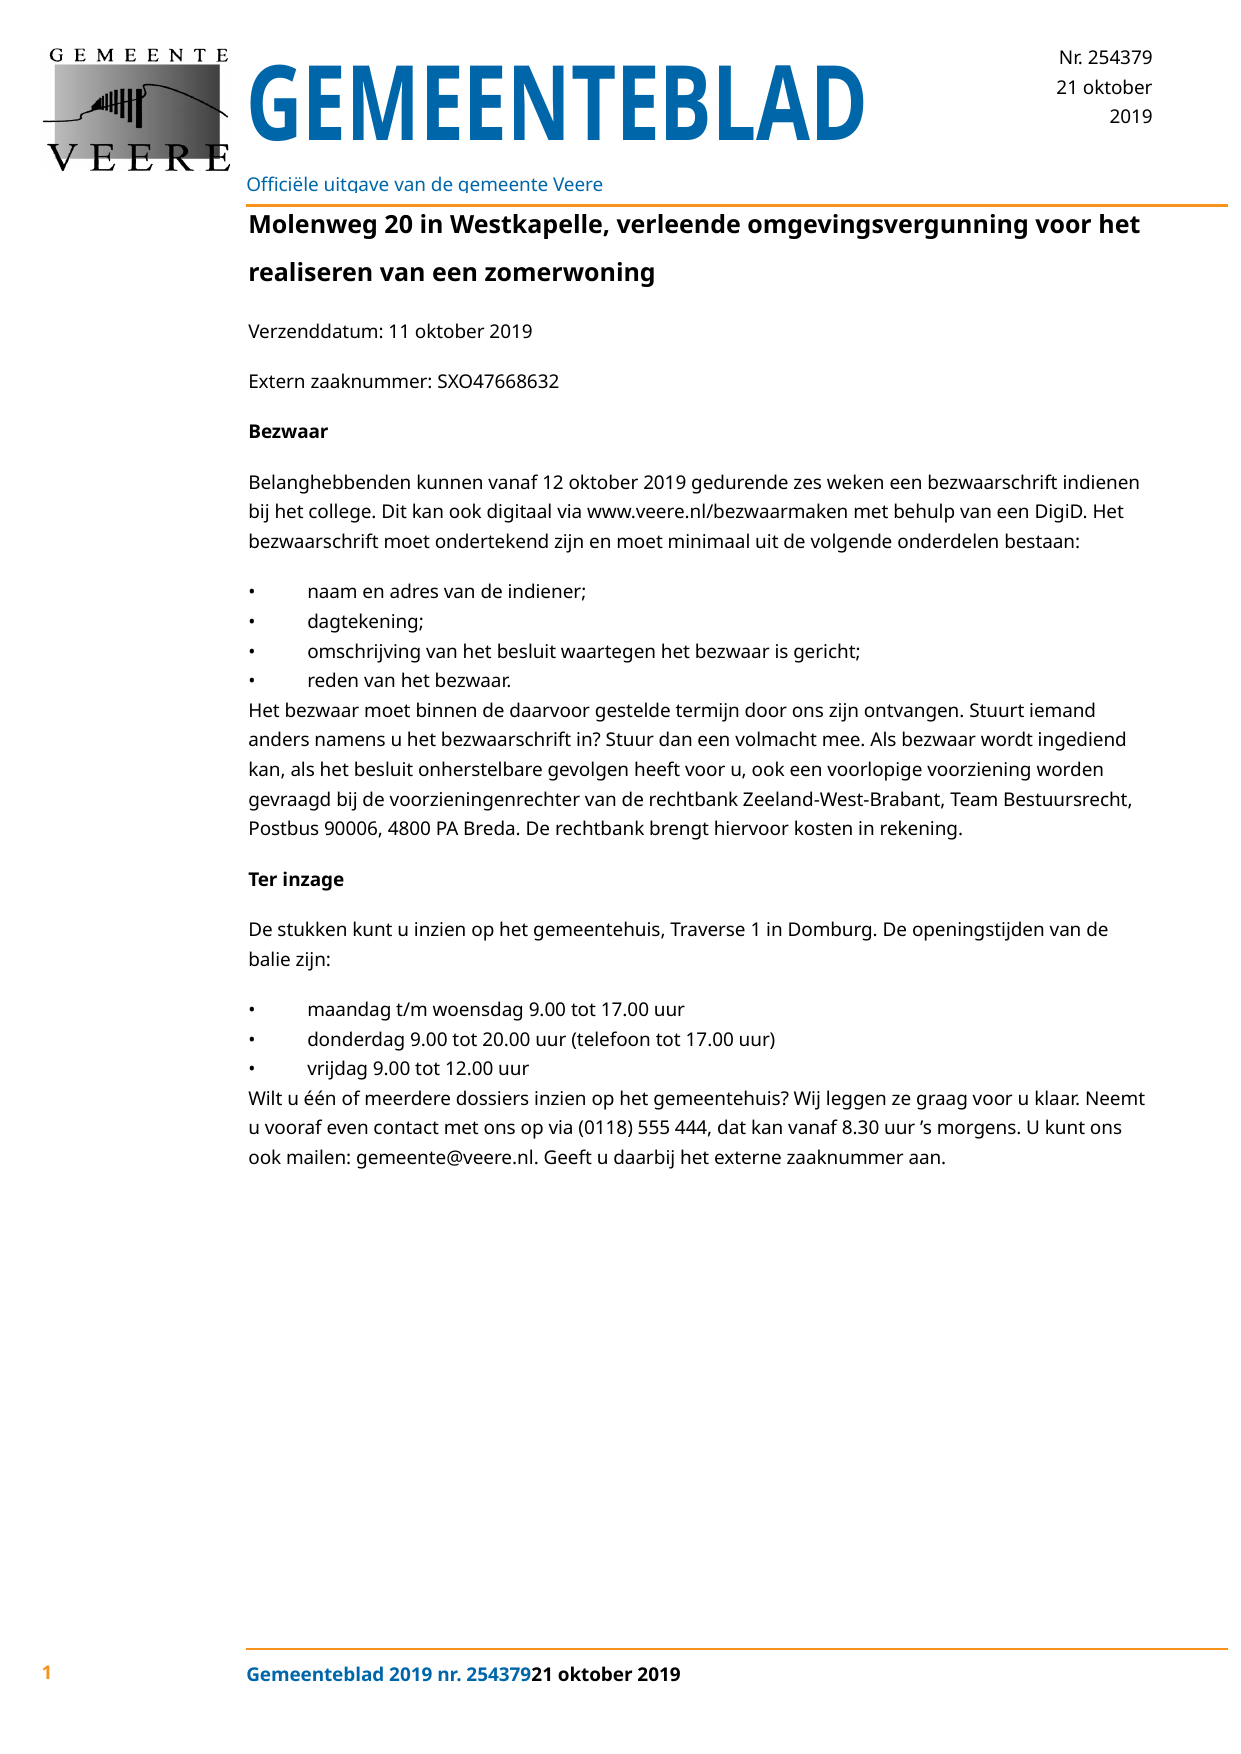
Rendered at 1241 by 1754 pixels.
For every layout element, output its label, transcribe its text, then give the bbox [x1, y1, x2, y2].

list vrijdag 9.00 tot 12.00 uur [248, 1055, 1152, 1081]
list maandag t/m woensdag 9.00 tot 17.00 uur [248, 996, 1152, 1022]
text Ter inzage [248, 866, 1152, 892]
text Bezwaar [248, 419, 1152, 444]
text Het bezwaar moet binnen de daarvoor gestelde termijn door ons zijn ontvangen. Stuurt iemand anders namens u het bezwaarschrift in? Stuur dan een volmacht mee. Als bezwaar wordt ingediend kan, als het besluit onherstelbare gevolgen heeft voor u, ook een voorlopige voorziening worden gevraagd bij de voorzieningenrechter van de rechtbank Zeeland-West-Brabant, Team Bestuursrecht, Postbus 90006, 4800 PA Breda. De rechtbank brengt hiervoor kosten in rekening. [248, 697, 1152, 841]
text De stukken kunt u inzien op het gemeentehuis, Traverse 1 in Domburg. De openingstijden van de balie zijn: [248, 916, 1152, 972]
picture [41, 47, 231, 172]
text Belanghebbenden kunnen vanaf 12 oktober 2019 gedurende zes weken een bezwaarschrift indienen bij het college. Dit kan ook digitaal via www.veere.nl/bezwaarmaken met behulp van een DigiD. Het bezwaarschrift moet ondertekend zijn en moet minimaal uit de volgende onderdelen bestaan: [248, 469, 1152, 554]
text Extern zaaknummer: SXO47668632 [248, 368, 1152, 394]
text Molenweg 20 in Westkapelle, verleende omgevingsvergunning voor het realiseren van een zomerwoning [248, 207, 1152, 288]
list omschrijving van het besluit waartegen het bezwaar is gericht; [248, 638, 1152, 664]
list dagtekening; [248, 608, 1152, 634]
list naam en adres van de indiener; [248, 579, 1152, 604]
text Verzenddatum: 11 oktober 2019 [248, 318, 1152, 344]
text Wilt u één of meerdere dossiers inzien op het gemeentehuis? Wij leggen ze graag voor u klaar. Neemt u vooraf even contact met ons op via (0118) 555 444, dat kan vanaf 8.30 uur ’s morgens. U kunt ons ook mailen: gemeente@veere.nl. Geeft u daarbij het externe zaaknummer aan. [248, 1085, 1152, 1170]
list reden van het bezwaar. [248, 667, 1152, 693]
list donderdag 9.00 tot 20.00 uur (telefoon tot 17.00 uur) [248, 1026, 1152, 1052]
